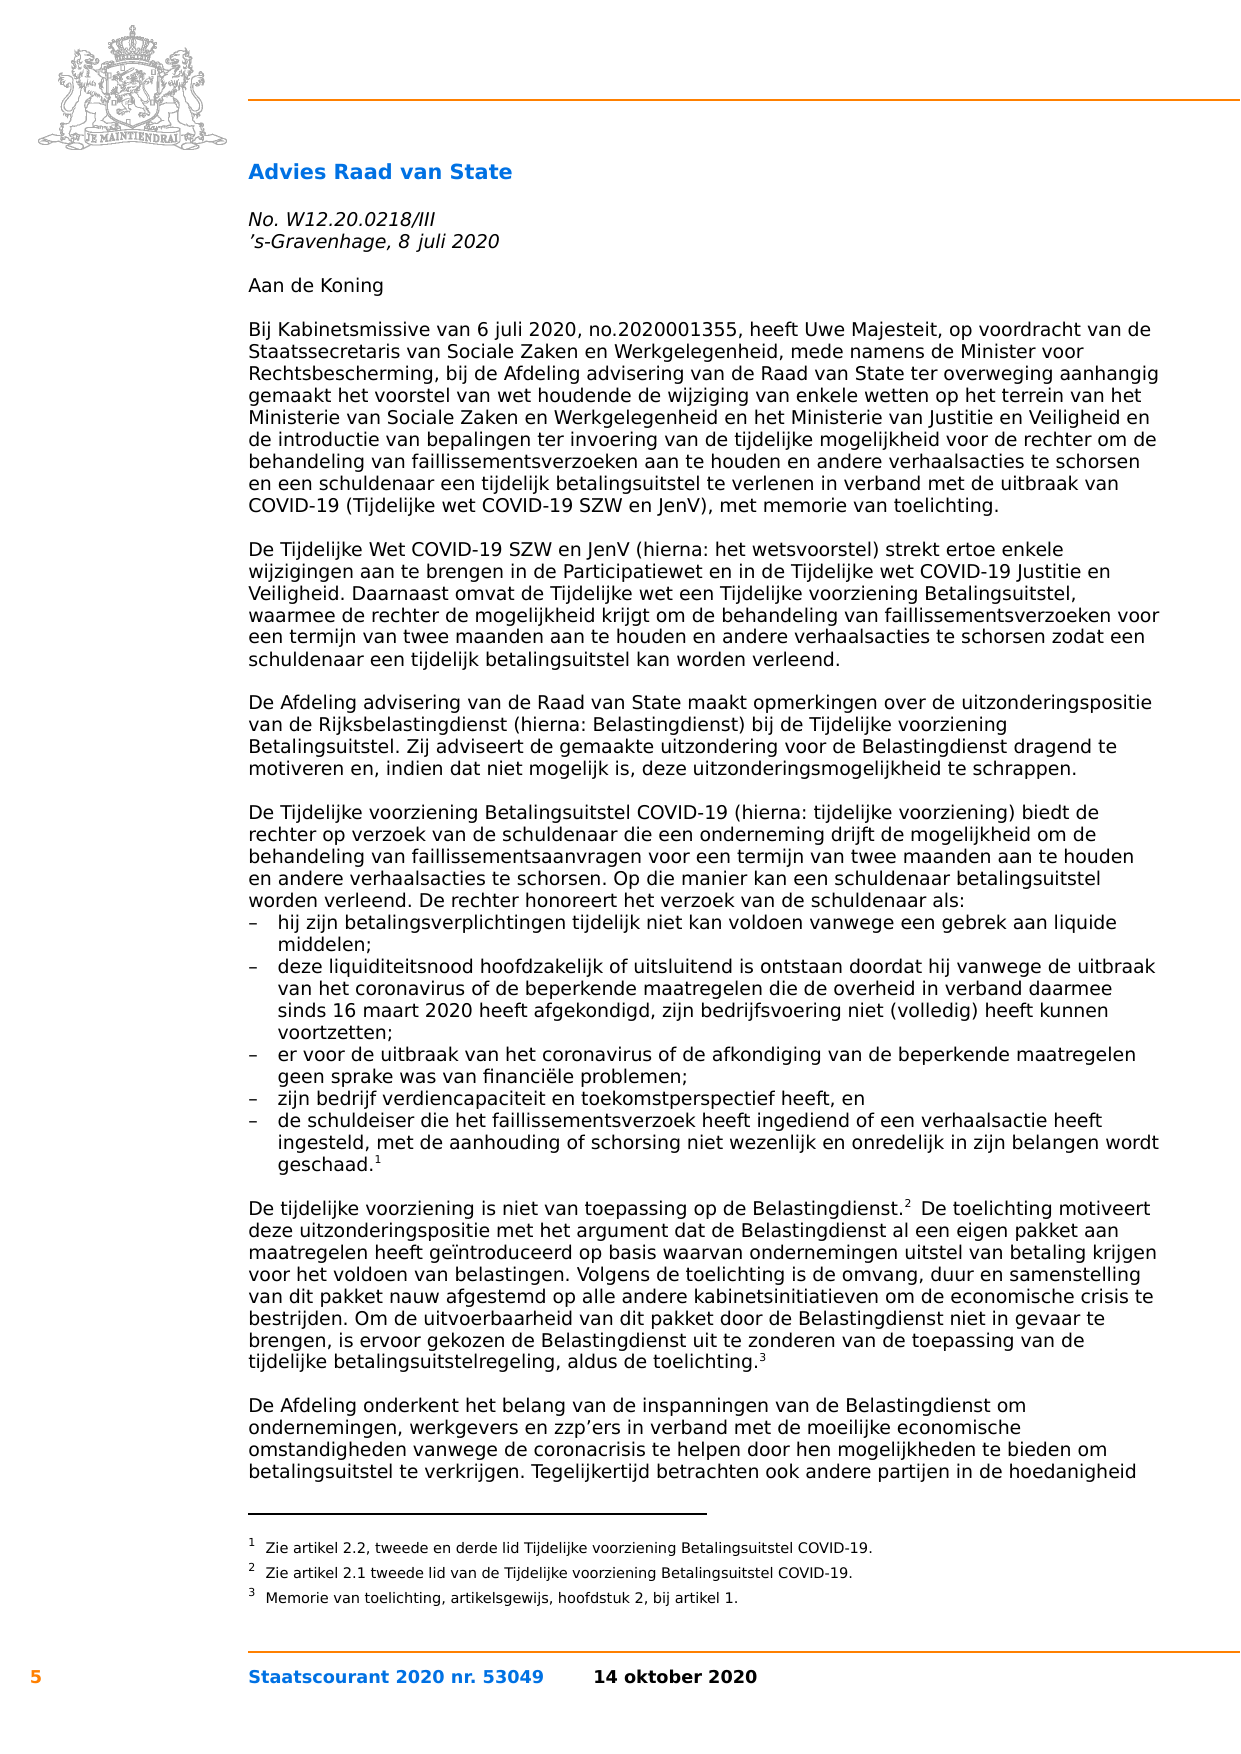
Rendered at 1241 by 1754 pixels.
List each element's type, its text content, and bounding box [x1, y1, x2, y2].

text ’s-Gravenhage, 8 juli 2020 [248, 231, 1163, 253]
text De Afdeling onderkent het belang van de inspanningen van de Belastingdienst om ondernemingen, werkgevers en zzp’ers in verband met de moeilijke economische omstandigheden vanwege de coronacrisis te helpen door hen mogelijkheden te bieden om betalingsuitstel te verkrijgen. Tegelijkertijd betrachten ook andere partijen in de hoedanigheid [248, 1395, 1163, 1483]
text De Tijdelijke Wet COVID-19 SZW en JenV (hierna: het wetsvoorstel) strekt ertoe enkele wijzigingen aan te brengen in de Participatiewet en in de Tijdelijke wet COVID-19 Justitie en Veiligheid. Daarnaast omvat de Tijdelijke wet een Tijdelijke voorziening Betalingsuitstel, waarmee de rechter de mogelijkheid krijgt om de behandeling van faillissementsverzoeken voor een termijn van twee maanden aan te houden en andere verhaalsacties te schorsen zodat een schuldenaar een tijdelijk betalingsuitstel kan worden verleend. [248, 538, 1163, 670]
text Bij Kabinetsmissive van 6 juli 2020, no.2020001355, heeft Uwe Majesteit, op voordracht van de Staatssecretaris van Sociale Zaken en Werkgelegenheid, mede namens de Minister voor Rechtsbescherming, bij de Afdeling advisering van de Raad van State ter overweging aanhangig gemaakt het voorstel van wet houdende de wijziging van enkele wetten op het terrein van het Ministerie van Sociale Zaken en Werkgelegenheid en het Ministerie van Justitie en Veiligheid en de introductie van bepalingen ter invoering van de tijdelijke mogelijkheid voor de rechter om de behandeling van faillissementsverzoeken aan te houden en andere verhaalsacties te schorsen en een schuldenaar een tijdelijk betalingsuitstel te verlenen in verband met de uitbraak van COVID-19 (Tijdelijke wet COVID-19 SZW en JenV), met memorie van toelichting. [248, 319, 1163, 517]
text Zie artikel 2.1 tweede lid van de Tijdelijke voorziening Betalingsuitstel COVID-19. [248, 1561, 1163, 1583]
text – zijn bedrijf verdiencapaciteit en toekomstperspectief heeft, en [248, 1088, 1163, 1110]
text Memorie van toelichting, artikelsgewijs, hoofdstuk 2, bij artikel 1. [248, 1586, 1163, 1608]
text Zie artikel 2.2, tweede en derde lid Tijdelijke voorziening Betalingsuitstel COVID-19. [248, 1536, 1163, 1558]
picture [38, 25, 227, 150]
subtitle Advies Raad van State [248, 160, 1163, 184]
text – de schuldeiser die het faillissementsverzoek heeft ingediend of een verhaalsactie heeft ingesteld, met de aanhouding of schorsing niet wezenlijk en onredelijk in zijn belangen wordt geschaad. [248, 1110, 1163, 1176]
text De Afdeling advisering van de Raad van State maakt opmerkingen over de uitzonderingspositie van de Rijksbelastingdienst (hierna: Belastingdienst) bij de Tijdelijke voorziening Betalingsuitstel. Zij adviseert de gemaakte uitzondering voor de Belastingdienst dragend te motiveren en, indien dat niet mogelijk is, deze uitzonderingsmogelijkheid te schrappen. [248, 692, 1163, 780]
text Aan de Koning [248, 275, 1163, 297]
text No. W12.20.0218/III [248, 209, 1163, 231]
text – deze liquiditeitsnood hoofdzakelijk of uitsluitend is ontstaan doordat hij vanwege de uitbraak van het coronavirus of de beperkende maatregelen die de overheid in verband daarmee sinds 16 maart 2020 heeft afgekondigd, zijn bedrijfsvoering niet (volledig) heeft kunnen voortzetten; [248, 956, 1163, 1044]
text – hij zijn betalingsverplichtingen tijdelijk niet kan voldoen vanwege een gebrek aan liquide middelen; [248, 912, 1163, 956]
text De Tijdelijke voorziening Betalingsuitstel COVID-19 (hierna: tijdelijke voorziening) biedt de rechter op verzoek van de schuldenaar die een onderneming drijft de mogelijkheid om de behandeling van faillissementsaanvragen voor een termijn van twee maanden aan te houden en andere verhaalsacties te schorsen. Op die manier kan een schuldenaar betalingsuitstel worden verleend. De rechter honoreert het verzoek van de schuldenaar als: [248, 802, 1163, 912]
text – er voor de uitbraak van het coronavirus of de afkondiging van de beperkende maatregelen geen sprake was van financiële problemen; [248, 1044, 1163, 1088]
text De tijdelijke voorziening is niet van toepassing op de Belastingdienst. De toelichting motiveert deze uitzonderingspositie met het argument dat de Belastingdienst al een eigen pakket aan maatregelen heeft geïntroduceerd op basis waarvan ondernemingen uitstel van betaling krijgen voor het voldoen van belastingen. Volgens de toelichting is de omvang, duur en samenstelling van dit pakket nauw afgestemd op alle andere kabinetsinitiatieven om de economische crisis te bestrijden. Om de uitvoerbaarheid van dit pakket door de Belastingdienst niet in gevaar te brengen, is ervoor gekozen de Belastingdienst uit te zonderen van de toepassing van de tijdelijke betalingsuitstelregeling, aldus de toelichting. [248, 1198, 1163, 1373]
